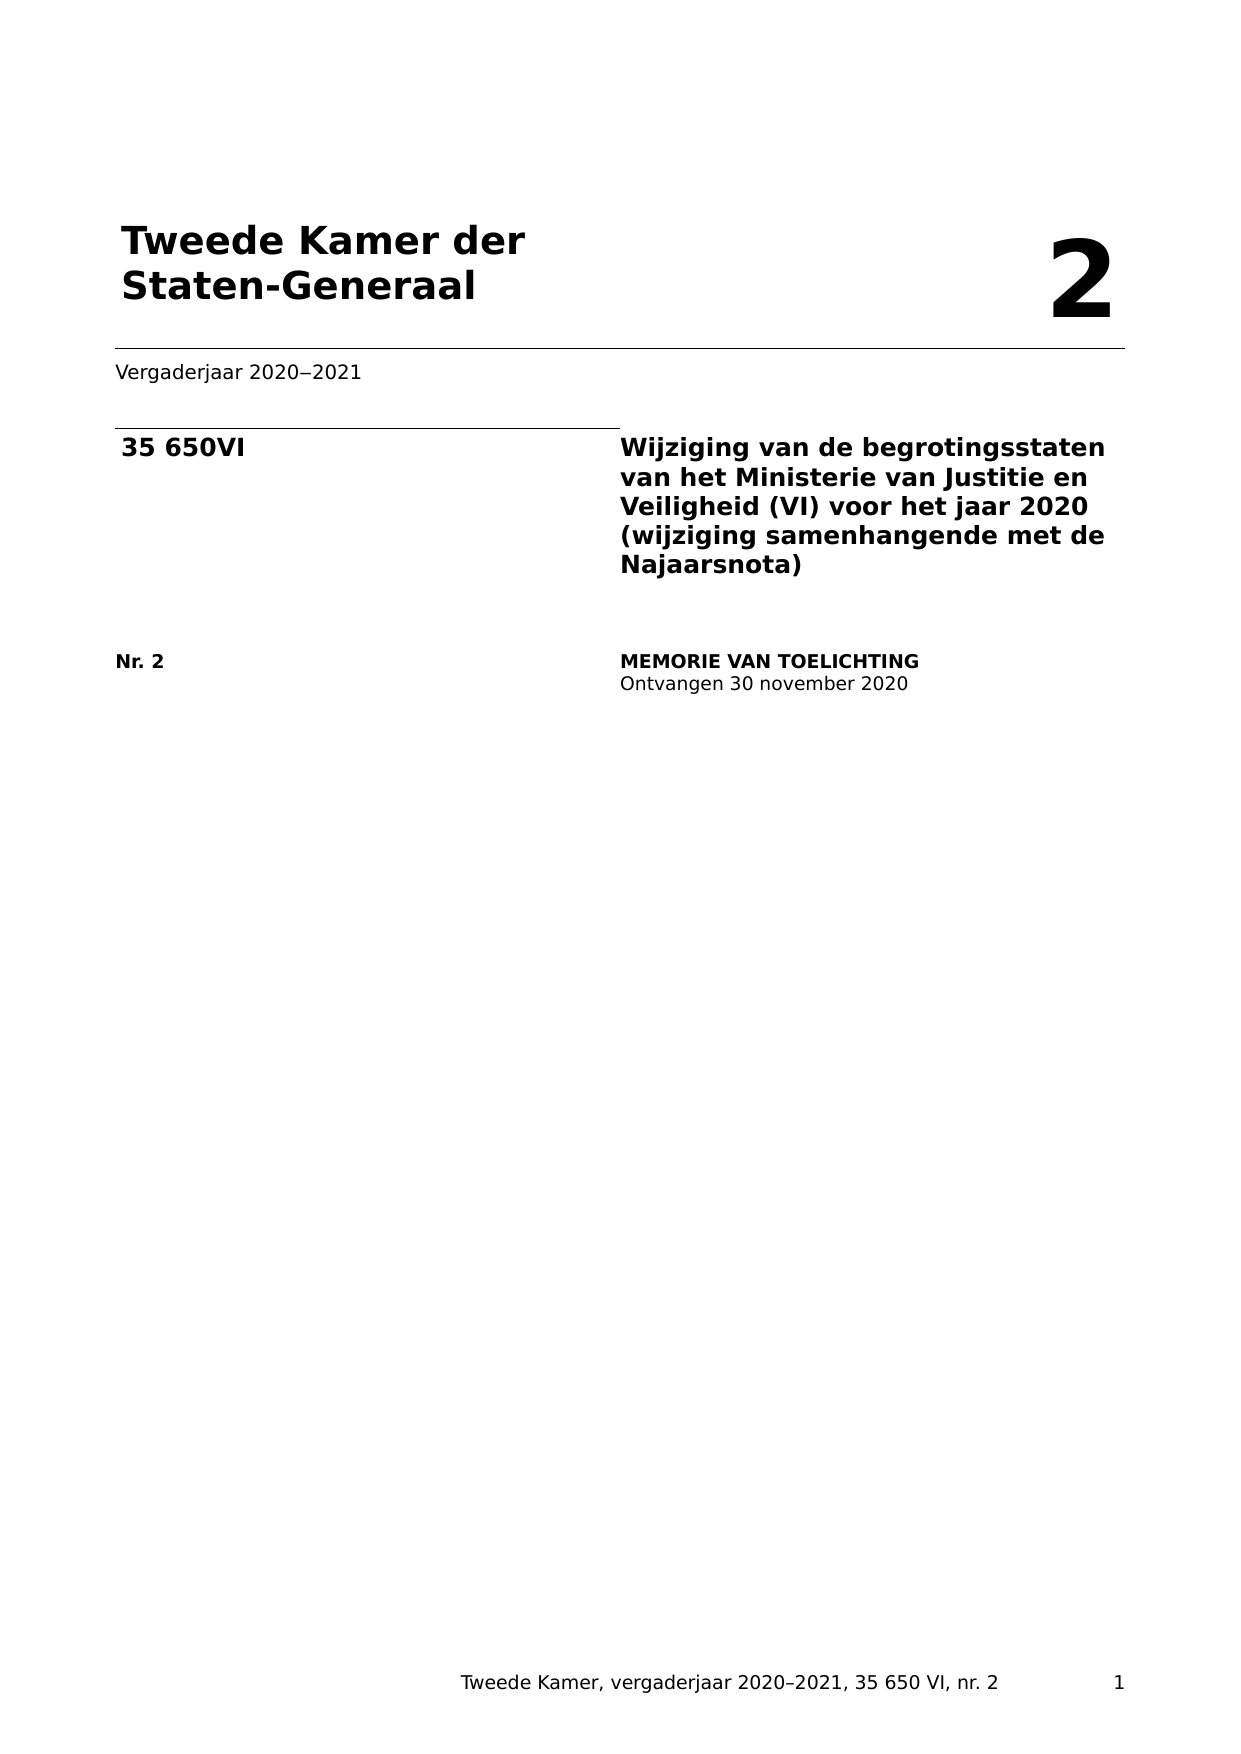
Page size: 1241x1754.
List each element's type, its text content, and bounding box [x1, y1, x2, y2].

table_header MEMORIE VAN TOELICHTING Ontvangen 30 november 2020 [620, 651, 1125, 717]
table_header 2 [620, 213, 1125, 348]
table_header Nr. 2 [115, 651, 620, 717]
table_header Wijziging van de begrotingsstaten van het Ministerie van Justitie en Veiligheid (VI) voor het jaar 2020 (wijziging samenhangende met de Najaarsnota) [620, 428, 1125, 585]
table_cell Vergaderjaar 2020‒2021 [115, 349, 1125, 384]
table_header Tweede Kamer der Staten-Generaal [115, 213, 620, 348]
table_header 35 650VI [115, 429, 620, 585]
